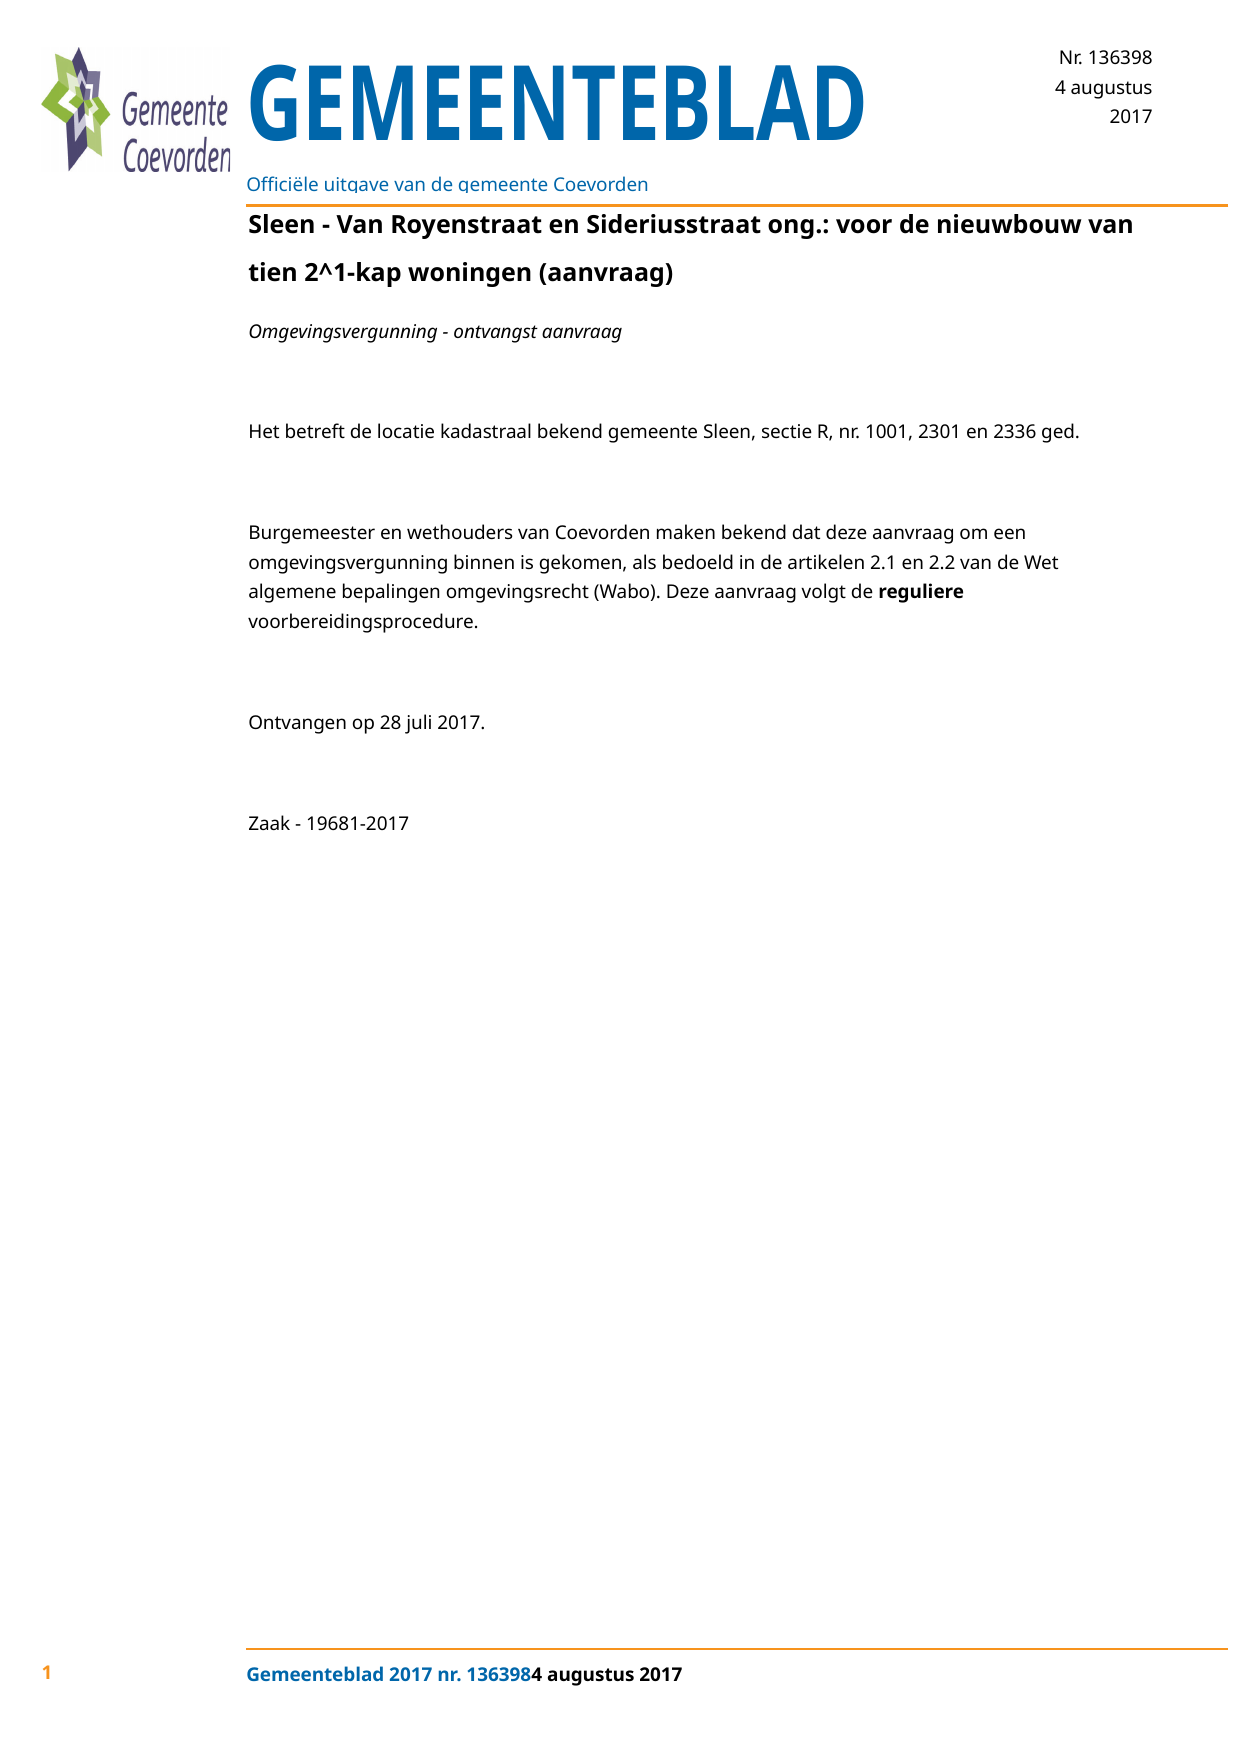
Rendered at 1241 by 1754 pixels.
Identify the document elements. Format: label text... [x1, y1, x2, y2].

text Ontvangen op 28 juli 2017. [248, 709, 1152, 735]
text Burgemeester en wethouders van Coevorden maken bekend dat deze aanvraag om een omgevingsvergunning binnen is gekomen, als bedoeld in de artikelen 2.1 en 2.2 van de Wet algemene bepalingen omgevingsrecht (Wabo). Deze aanvraag volgt de reguliere voorbereidingsprocedure. [248, 519, 1152, 634]
text Sleen - Van Royenstraat en Sideriusstraat ong.: voor de nieuwbouw van tien 2^1-kap woningen (aanvraag) [248, 207, 1152, 288]
text Zaak - 19681-2017 [248, 810, 1152, 836]
text Omgevingsvergunning - ontvangst aanvraag [248, 318, 1152, 344]
text Het betreft de locatie kadastraal bekend gemeente Sleen, sectie R, nr. 1001, 2301 en 2336 ged. [248, 419, 1152, 444]
picture [41, 47, 231, 172]
